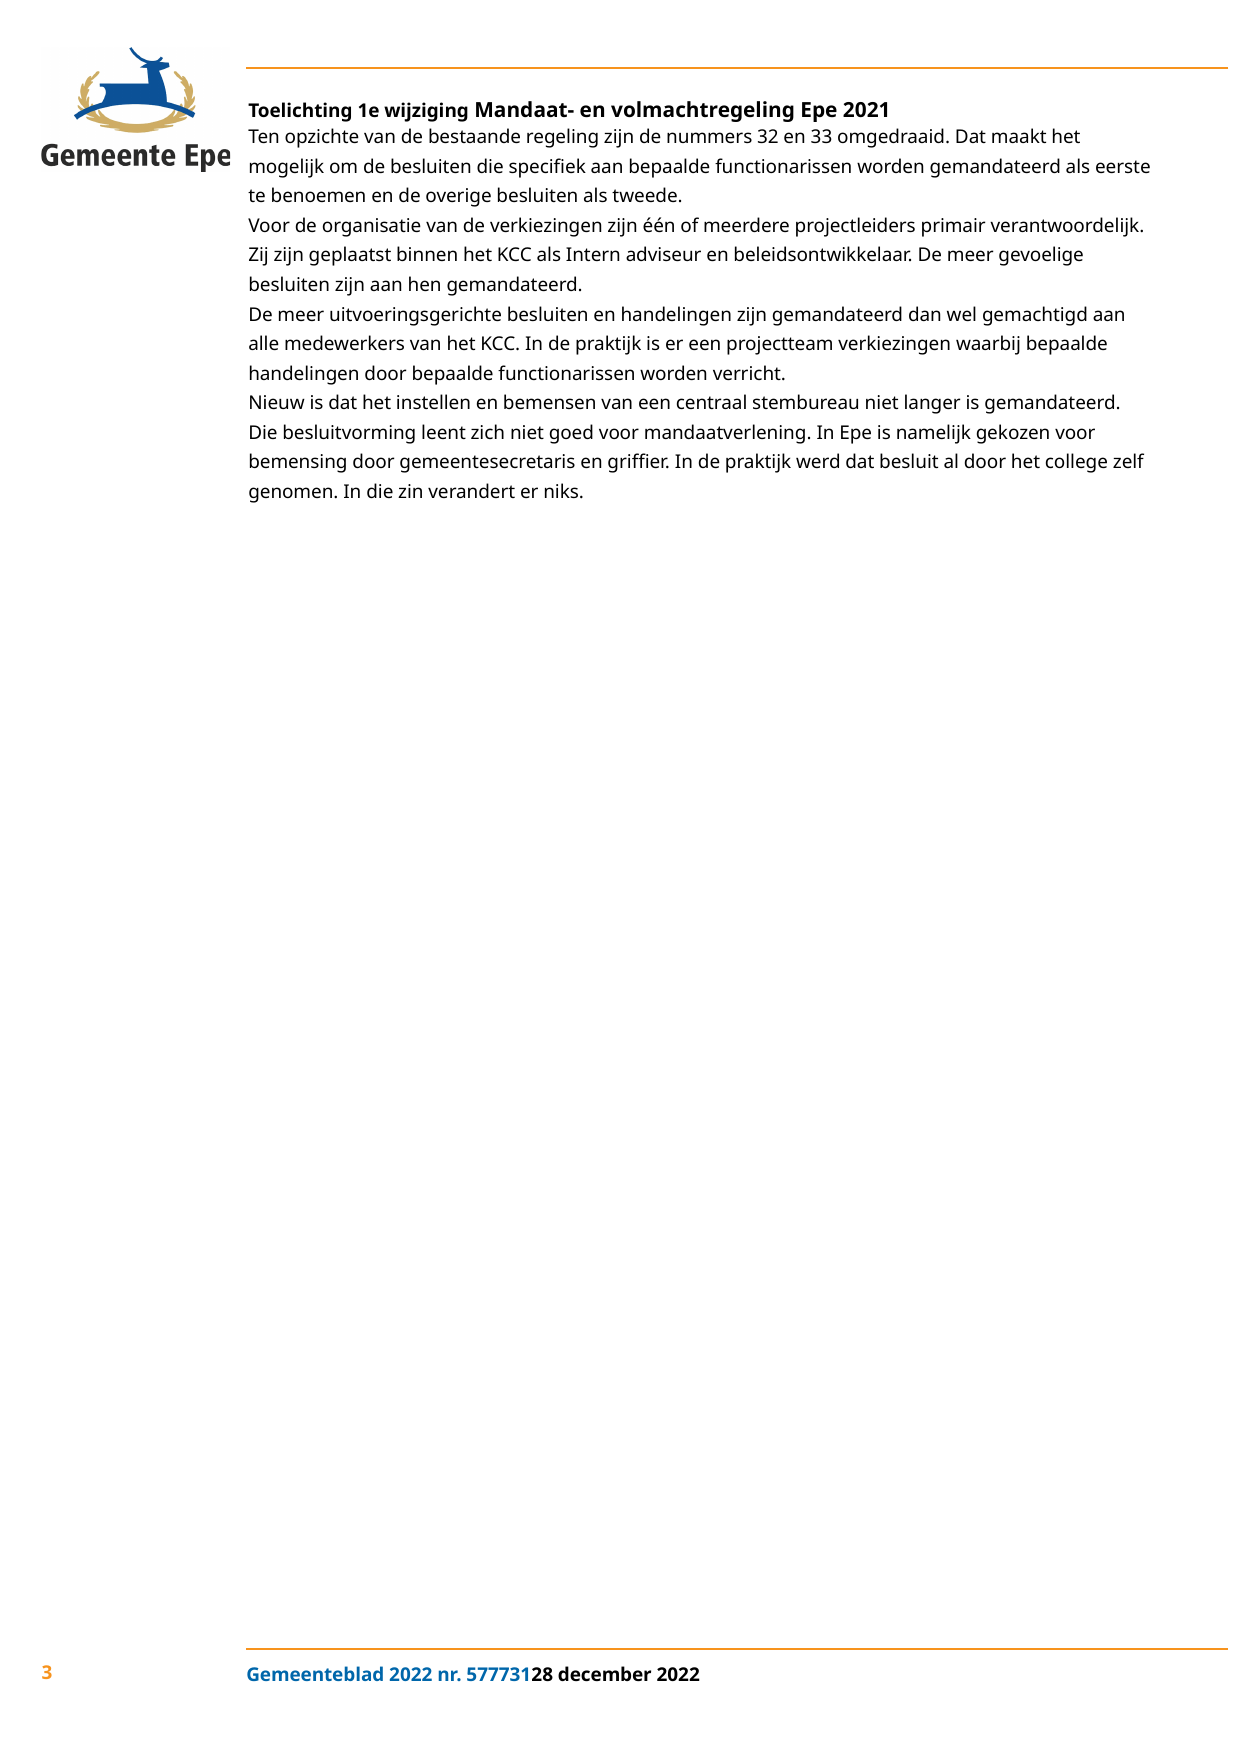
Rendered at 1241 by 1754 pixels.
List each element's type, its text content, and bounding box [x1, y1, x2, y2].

text Nieuw is dat het instellen en bemensen van een centraal stembureau niet langer is gemandateerd. Die besluitvorming leent zich niet goed voor mandaatverlening. In Epe is namelijk gekozen voor bemensing door gemeentesecretaris en griffier. In de praktijk werd dat besluit al door het college zelf genomen. In die zin verandert er niks. [248, 389, 1152, 504]
picture [41, 47, 231, 172]
text Toelichting 1e wijziging Mandaat- en volmachtregeling Epe 2021 [248, 95, 1152, 123]
text Ten opzichte van de bestaande regeling zijn de nummers 32 en 33 omgedraaid. Dat maakt het mogelijk om de besluiten die specifiek aan bepaalde functionarissen worden gemandateerd als eerste te benoemen en de overige besluiten als tweede. [248, 123, 1152, 208]
text De meer uitvoeringsgerichte besluiten en handelingen zijn gemandateerd dan wel gemachtigd aan alle medewerkers van het KCC. In de praktijk is er een projectteam verkiezingen waarbij bepaalde handelingen door bepaalde functionarissen worden verricht. [248, 301, 1152, 386]
text Voor de organisatie van de verkiezingen zijn één of meerdere projectleiders primair verantwoordelijk. Zij zijn geplaatst binnen het KCC als Intern adviseur en beleidsontwikkelaar. De meer gevoelige besluiten zijn aan hen gemandateerd. [248, 212, 1152, 297]
